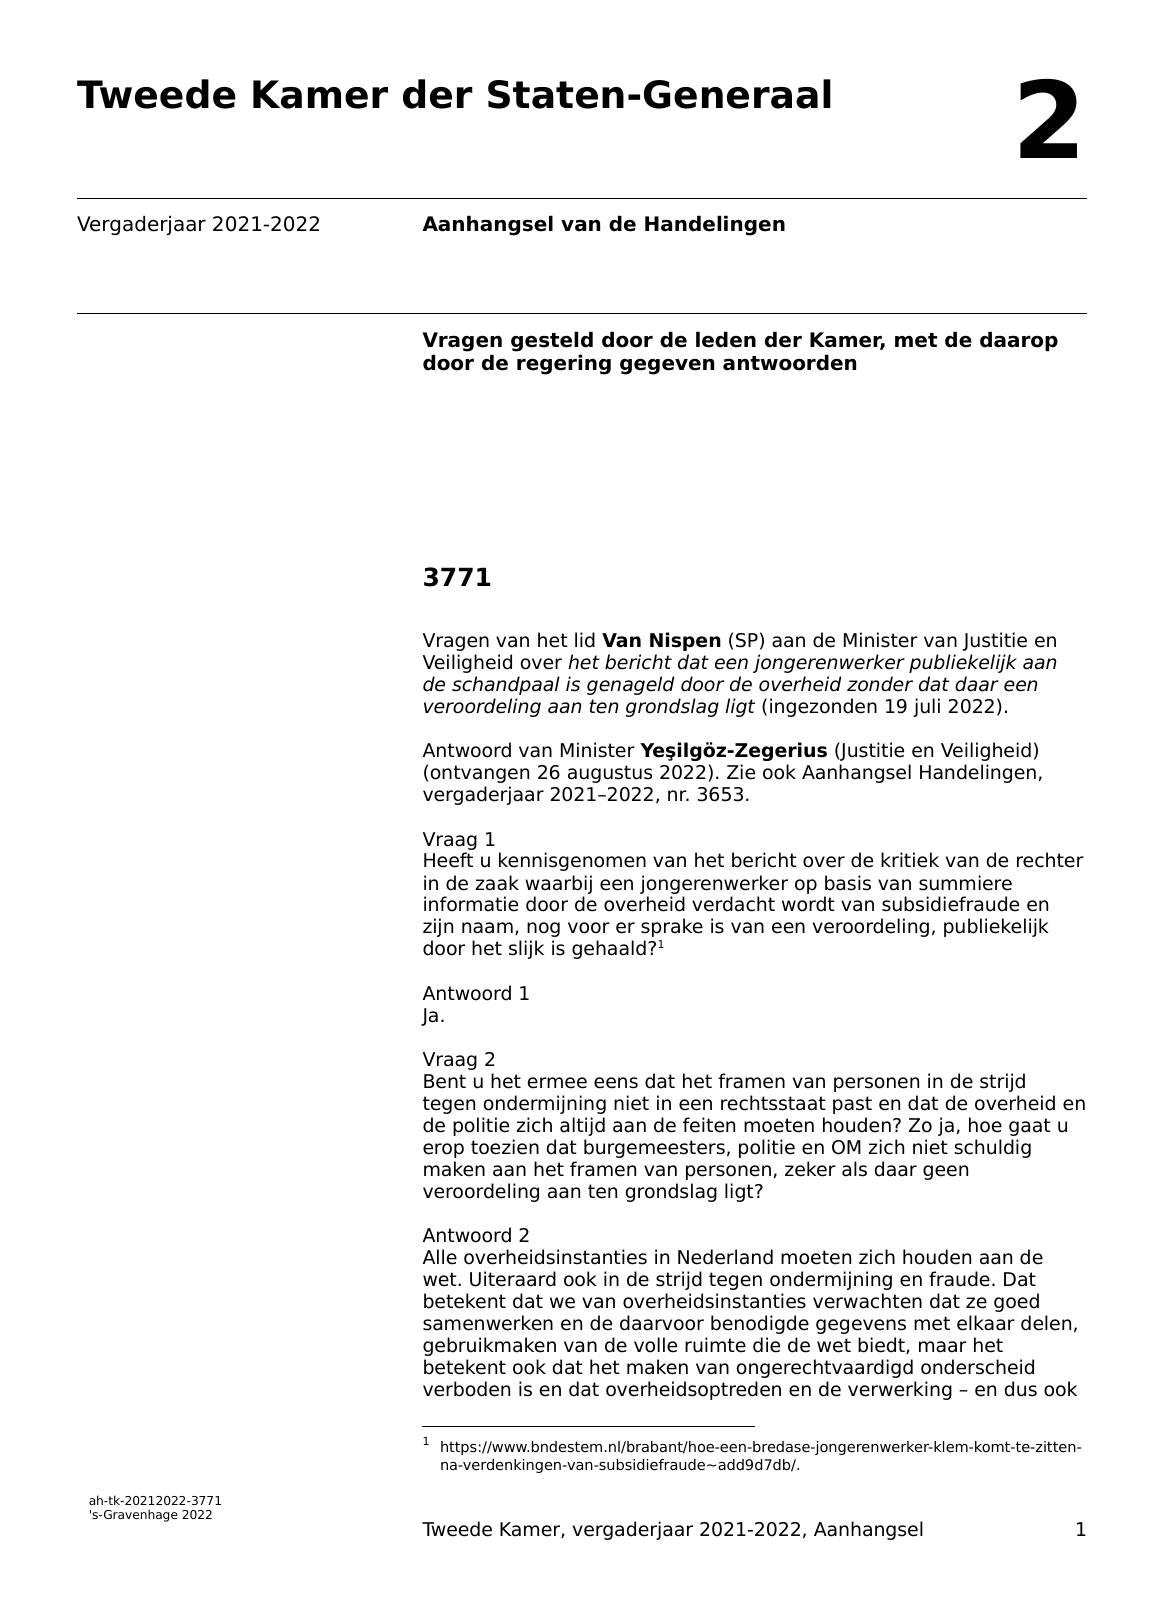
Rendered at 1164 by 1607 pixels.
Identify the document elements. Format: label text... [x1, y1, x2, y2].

text https://www.bndestem.nl/brabant/hoe-een-bredase-jongerenwerker-klem-komt-te-zitten-na-verdenkingen-van-subsidiefraude~add9d7db/. [422, 1435, 1087, 1474]
table_header 2 [886, 59, 1087, 198]
text ah-tk-20212022-3771 [88, 1494, 323, 1508]
text Vraag 2 [422, 1049, 1087, 1071]
text Heeft u kennisgenomen van het bericht over de kritiek van de rechter in de zaak waarbij een jongerenwerker op basis van summiere informatie door de overheid verdacht wordt van subsidiefraude en zijn naam, nog voor er sprake is van een veroordeling, publiekelijk door het slijk is gehaald? [422, 850, 1087, 960]
text 's-Gravenhage 2022 [88, 1508, 323, 1522]
text Antwoord van Minister Yeşilgöz-Zegerius (Justitie en Veiligheid) (ontvangen 26 augustus 2022). Zie ook Aanhangsel Handelingen, vergaderjaar 2021–2022, nr. 3653. [422, 740, 1087, 806]
text Bent u het ermee eens dat het framen van personen in de strijd tegen ondermijning niet in een rechtsstaat past en dat de overheid en de politie zich altijd aan de feiten moeten houden? Zo ja, hoe gaat u erop toezien dat burgemeesters, politie en OM zich niet schuldig maken aan het framen van personen, zeker als daar geen veroordeling aan ten grondslag ligt? [422, 1071, 1087, 1202]
text Ja. [422, 1004, 1087, 1026]
table_cell [77, 314, 422, 375]
text Alle overheidsinstanties in Nederland moeten zich houden aan de wet. Uiteraard ook in de strijd tegen ondermijning en fraude. Dat betekent dat we van overheidsinstanties verwachten dat ze goed samenwerken en de daarvoor benodigde gegevens met elkaar delen, gebruikmaken van de volle ruimte die de wet biedt, maar het betekent ook dat het maken van ongerechtvaardigd onderscheid verboden is en dat overheidsoptreden en de verwerking – en dus ook [422, 1247, 1087, 1401]
table_cell Aanhangsel van de Handelingen [422, 199, 1087, 313]
table_header Tweede Kamer der Staten-Generaal [77, 59, 886, 198]
text Antwoord 1 [422, 982, 1087, 1004]
text Vraag 1 [422, 828, 1087, 850]
table_cell Vergaderjaar 2021-2022 [77, 199, 422, 313]
text Antwoord 2 [422, 1225, 1087, 1247]
text Vragen van het lid Van Nispen (SP) aan de Minister van Justitie en Veiligheid over het bericht dat een jongerenwerker publiekelijk aan de schandpaal is genageld door de overheid zonder dat daar een veroordeling aan ten grondslag ligt (ingezonden 19 juli 2022). [422, 630, 1087, 718]
table_cell Vragen gesteld door de leden der Kamer, met de daarop door de regering gegeven antwoorden [422, 314, 1087, 375]
text 3771 [422, 563, 1087, 592]
